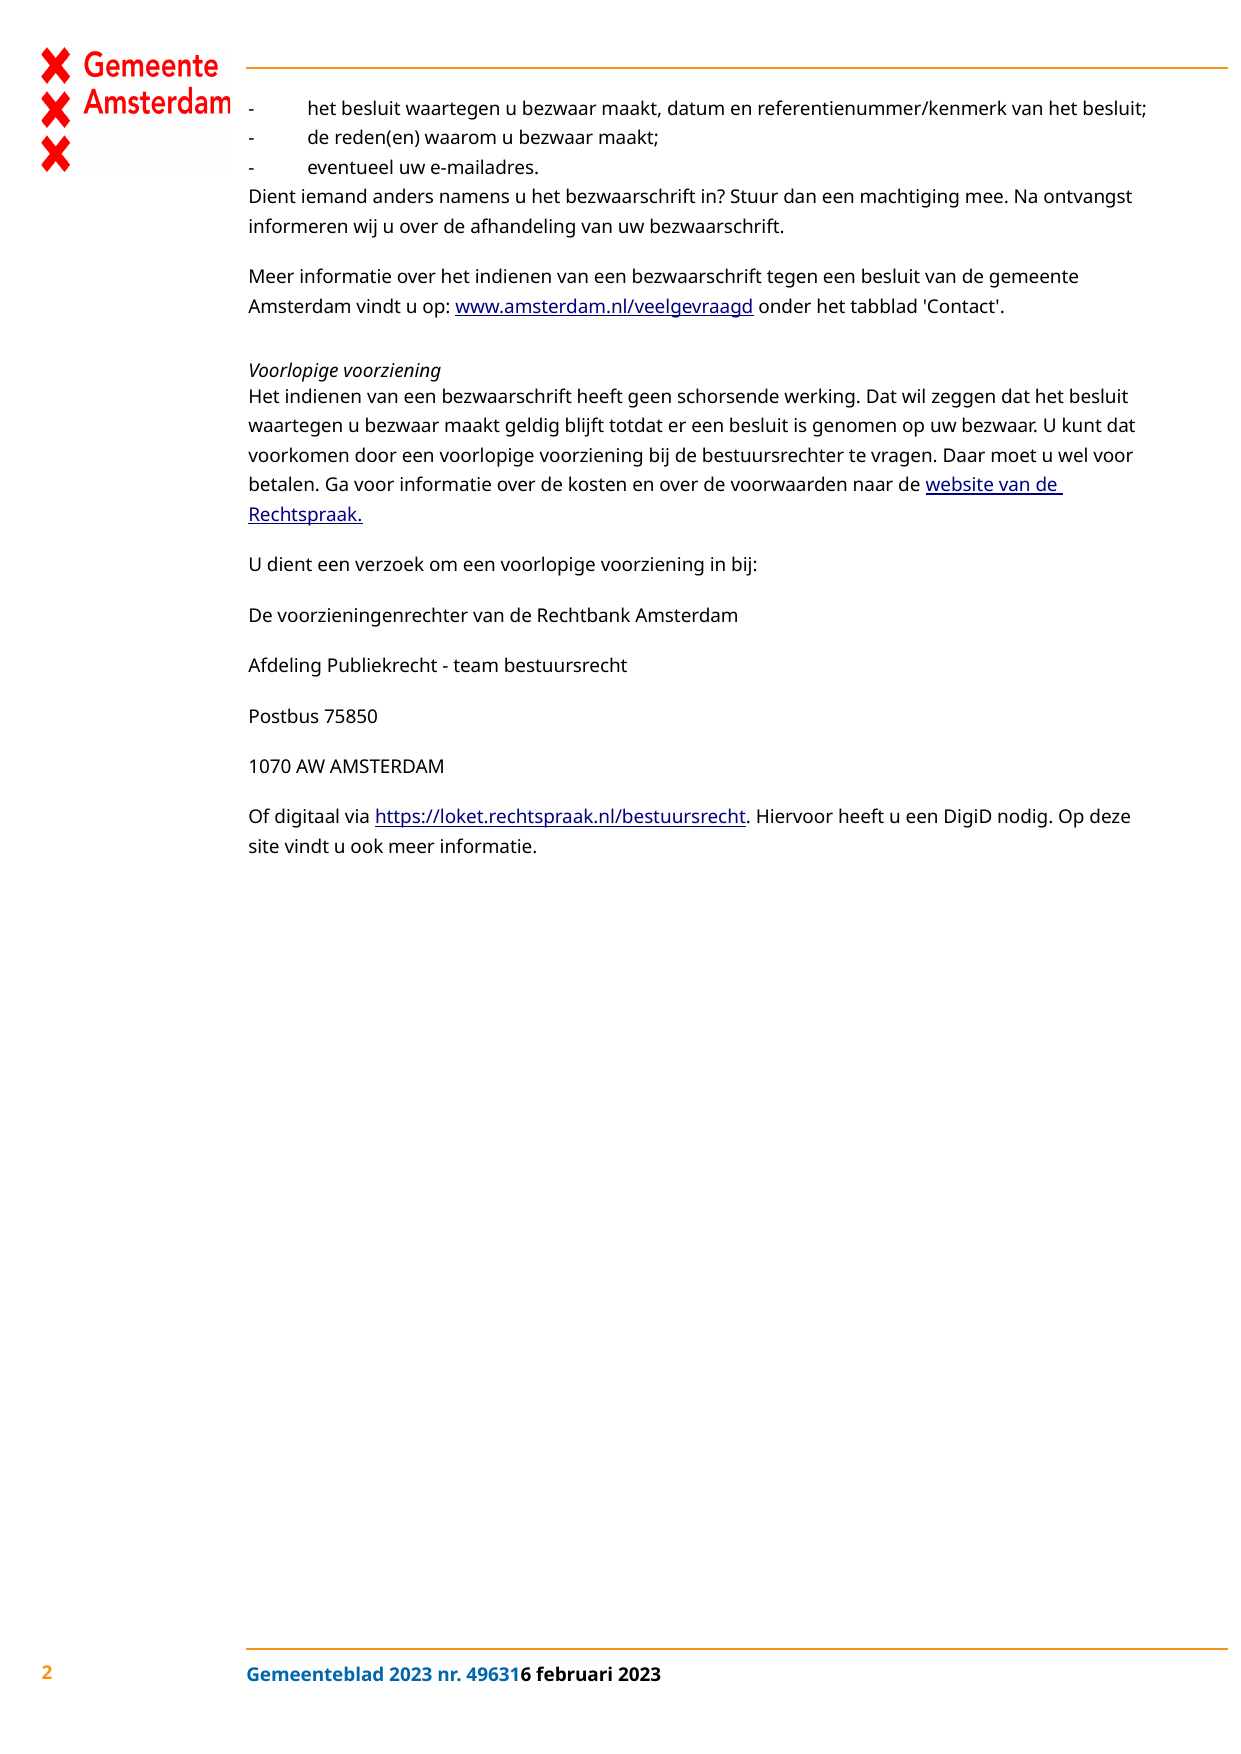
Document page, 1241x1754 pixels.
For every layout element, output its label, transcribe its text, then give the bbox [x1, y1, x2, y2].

list eventueel uw e-mailadres. [248, 154, 1152, 180]
text De voorzieningenrechter van de Rechtbank Amsterdam [248, 602, 1152, 628]
list het besluit waartegen u bezwaar maakt, datum en referentienummer/kenmerk van het besluit; [248, 95, 1152, 121]
text Postbus 75850 [248, 703, 1152, 728]
text U dient een verzoek om een voorlopige voorziening in bij: [248, 552, 1152, 577]
picture [41, 47, 231, 172]
text Meer informatie over het indienen van een bezwaarschrift tegen een besluit van de gemeente Amsterdam vindt u op: www.amsterdam.nl/veelgevraagd onder het tabblad 'Contact'. [248, 263, 1152, 319]
text Het indienen van een bezwaarschrift heeft geen schorsende werking. Dat wil zeggen dat het besluit waartegen u bezwaar maakt geldig blijft totdat er een besluit is genomen op uw bezwaar. U kunt dat voorkomen door een voorlopige voorziening bij de bestuursrechter te vragen. Daar moet u wel voor betalen. Ga voor informatie over de kosten en over de voorwaarden naar de website van de Rechtspraak. [248, 383, 1152, 527]
text Voorlopige voorziening [248, 357, 1152, 383]
text Afdeling Publiekrecht - team bestuursrecht [248, 652, 1152, 678]
text 1070 AW AMSTERDAM [248, 753, 1152, 779]
text Dient iemand anders namens u het bezwaarschrift in? Stuur dan een machtiging mee. Na ontvangst informeren wij u over de afhandeling van uw bezwaarschrift. [248, 183, 1152, 239]
list de reden(en) waarom u bezwaar maakt; [248, 124, 1152, 150]
text Of digitaal via https://loket.rechtspraak.nl/bestuursrecht. Hiervoor heeft u een DigiD nodig. Op deze site vindt u ook meer informatie. [248, 804, 1152, 859]
